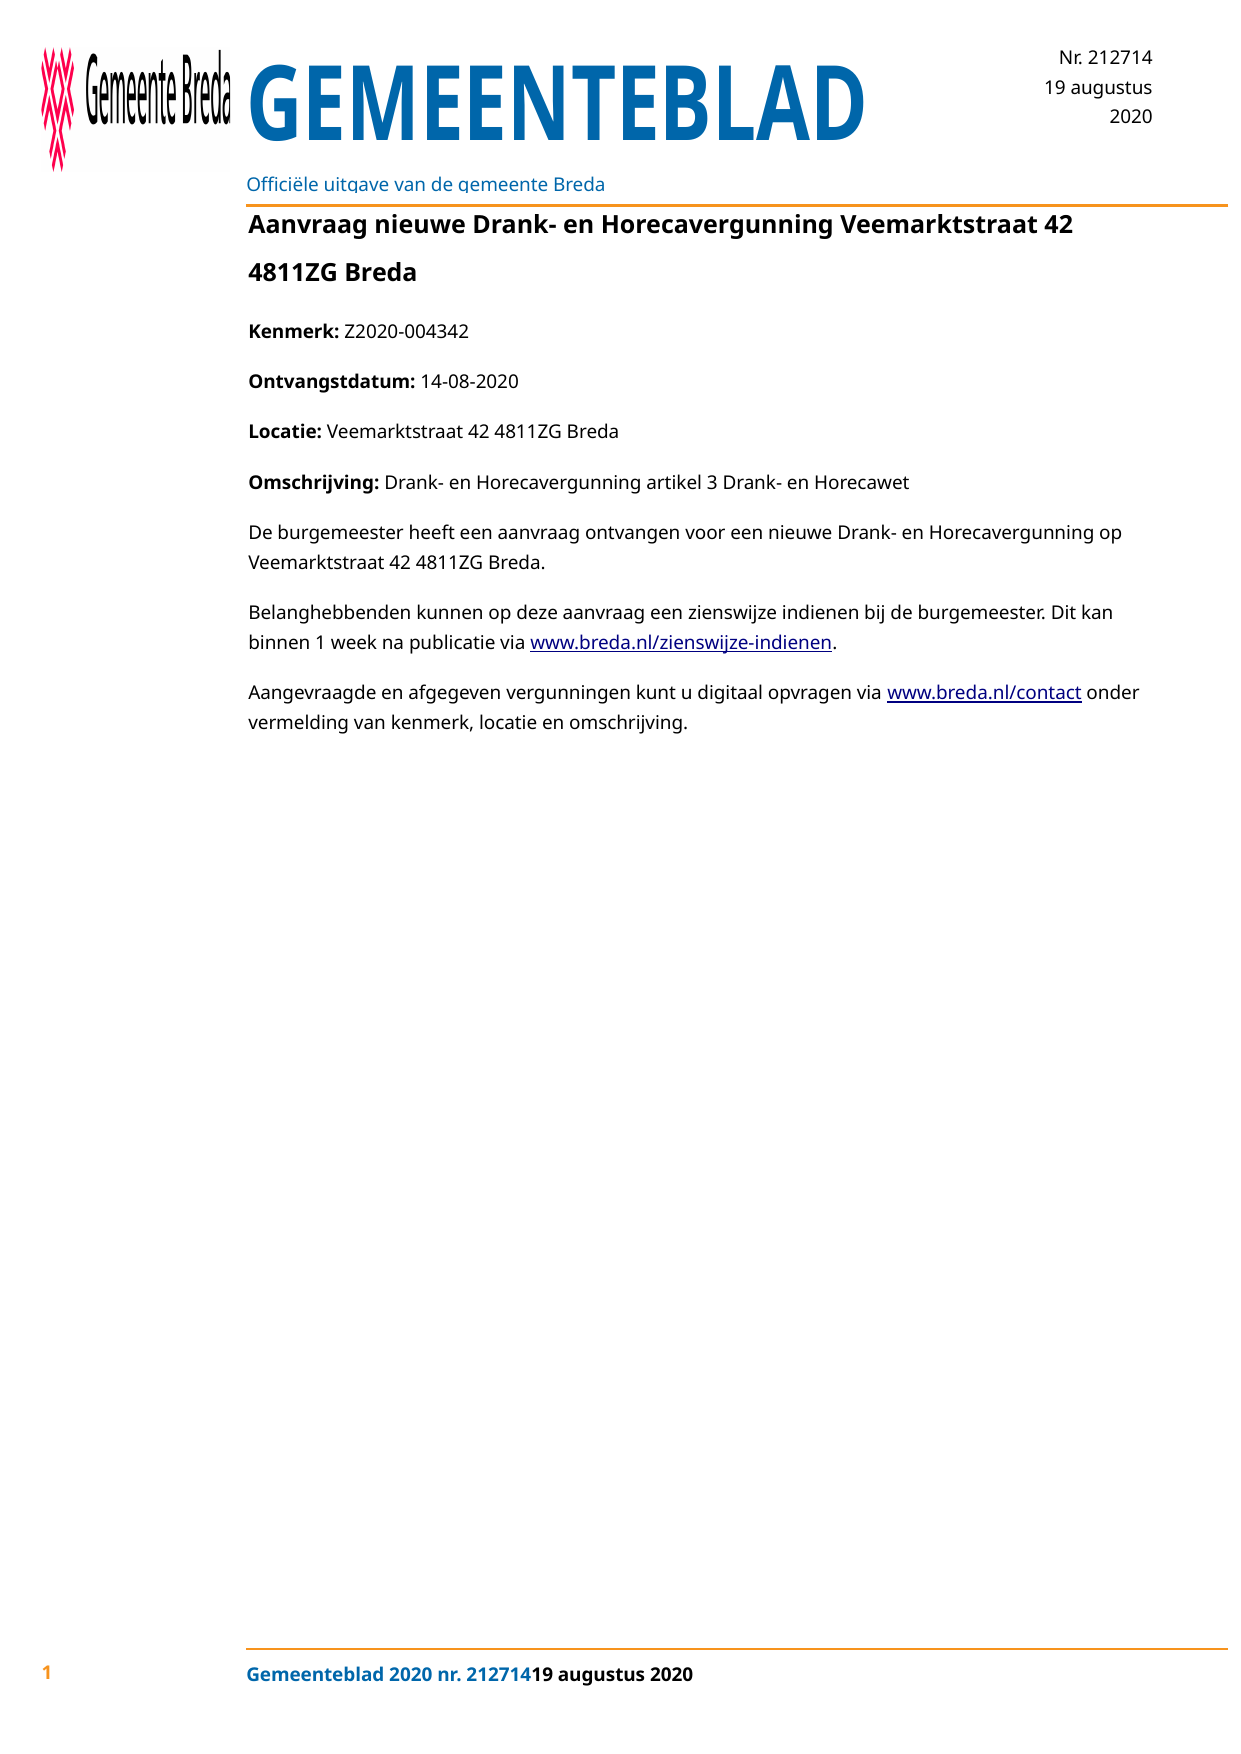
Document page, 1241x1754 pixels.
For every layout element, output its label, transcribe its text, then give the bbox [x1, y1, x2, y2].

text Belanghebbenden kunnen op deze aanvraag een zienswijze indienen bij de burgemeester. Dit kan binnen 1 week na publicatie via www.breda.nl/zienswijze-indienen. [248, 599, 1152, 655]
text Aanvraag nieuwe Drank- en Horecavergunning Veemarktstraat 42 4811ZG Breda [248, 207, 1152, 288]
text Kenmerk: Z2020-004342 [248, 318, 1152, 344]
text De burgemeester heeft een aanvraag ontvangen voor een nieuwe Drank- en Horecavergunning op Veemarktstraat 42 4811ZG Breda. [248, 519, 1152, 575]
text Locatie: Veemarktstraat 42 4811ZG Breda [248, 419, 1152, 444]
picture [41, 47, 231, 172]
text Aangevraagde en afgegeven vergunningen kunt u digitaal opvragen via www.breda.nl/contact onder vermelding van kenmerk, locatie en omschrijving. [248, 679, 1152, 735]
text Ontvangstdatum: 14-08-2020 [248, 368, 1152, 394]
text Omschrijving: Drank- en Horecavergunning artikel 3 Drank- en Horecawet [248, 469, 1152, 495]
